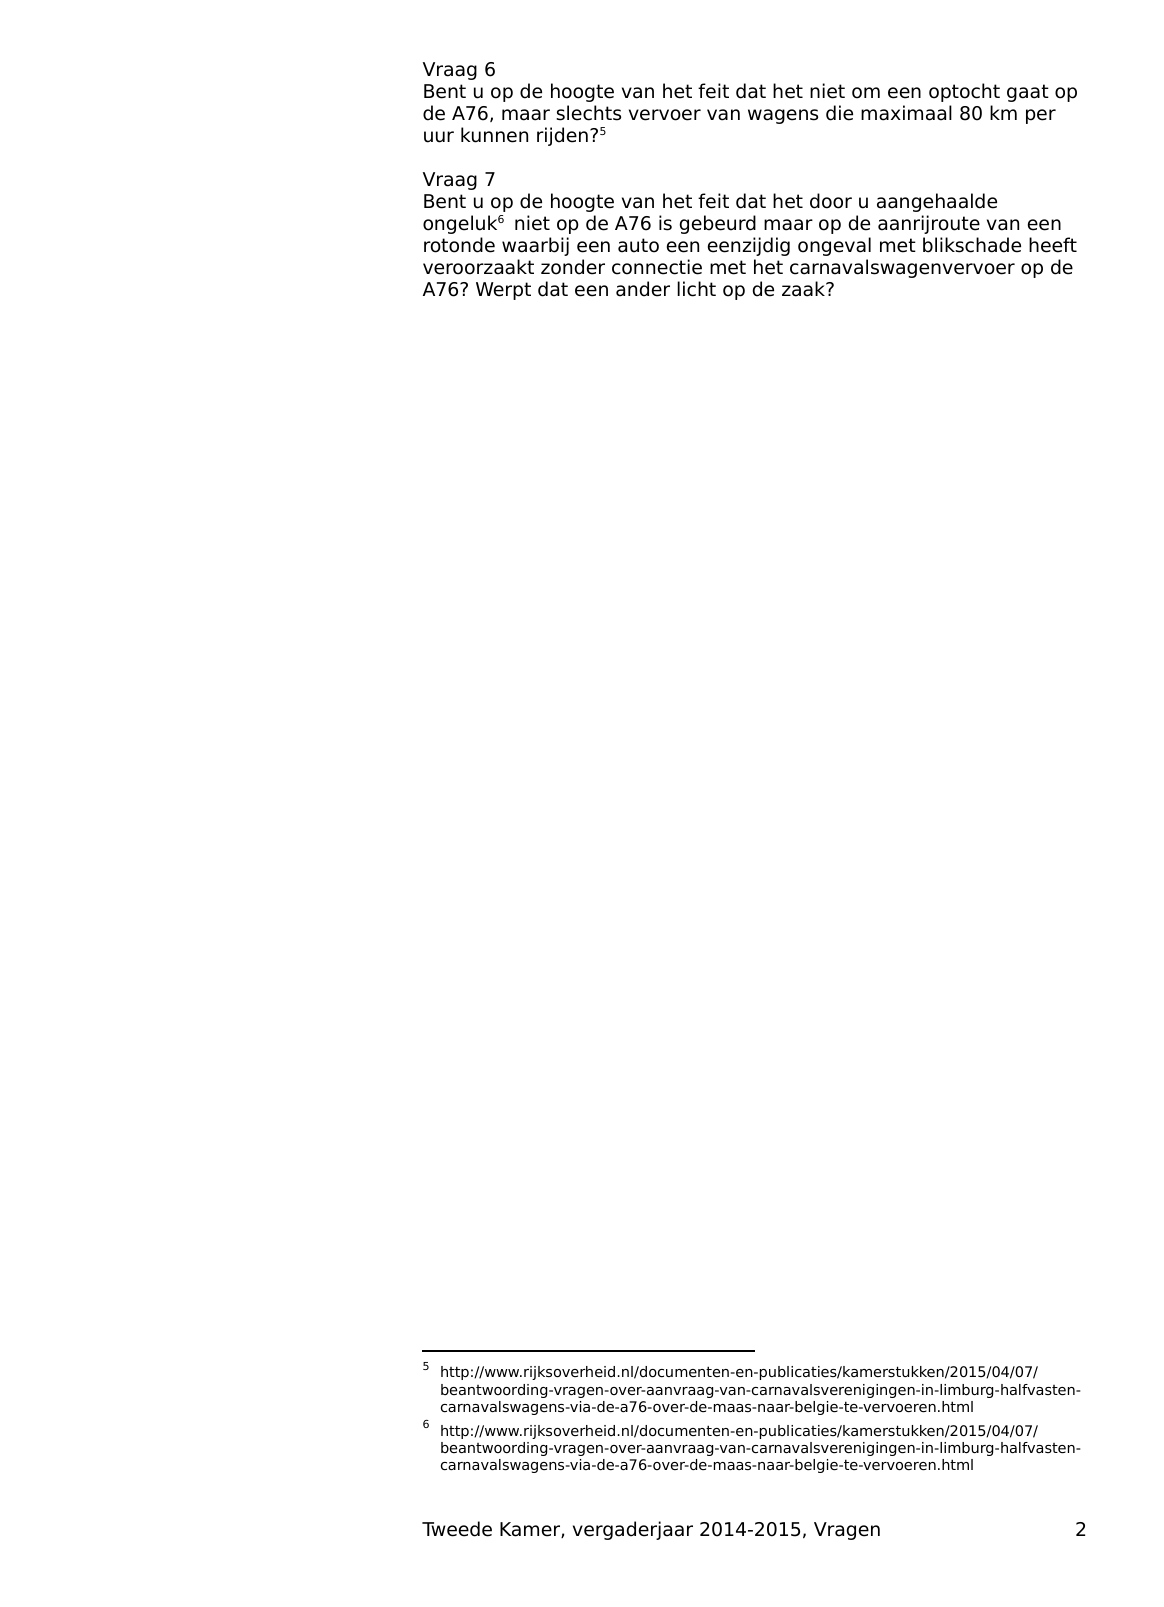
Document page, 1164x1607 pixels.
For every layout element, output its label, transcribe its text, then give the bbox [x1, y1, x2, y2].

text Vraag 6 [422, 59, 1087, 81]
text Bent u op de hoogte van het feit dat het door u aangehaalde ongeluk niet op de A76 is gebeurd maar op de aanrijroute van een rotonde waarbij een auto een eenzijdig ongeval met blikschade heeft veroorzaakt zonder connectie met het carnavalswagenvervoer op de A76? Werpt dat een ander licht op de zaak? [422, 191, 1087, 301]
text Bent u op de hoogte van het feit dat het niet om een optocht gaat op de A76, maar slechts vervoer van wagens die maximaal 80 km per uur kunnen rijden? [422, 81, 1087, 147]
text http://www.rijksoverheid.nl/documenten-en-publicaties/kamerstukken/2015/04/07/beantwoording-vragen-over-aanvraag-van-carnavalsverenigingen-in-limburg-halfvasten-carnavalswagens-via-de-a76-over-de-maas-naar-belgie-te-vervoeren.html [422, 1360, 1087, 1416]
text http://www.rijksoverheid.nl/documenten-en-publicaties/kamerstukken/2015/04/07/beantwoording-vragen-over-aanvraag-van-carnavalsverenigingen-in-limburg-halfvasten-carnavalswagens-via-de-a76-over-de-maas-naar-belgie-te-vervoeren.html [422, 1418, 1087, 1474]
text Vraag 7 [422, 169, 1087, 191]
